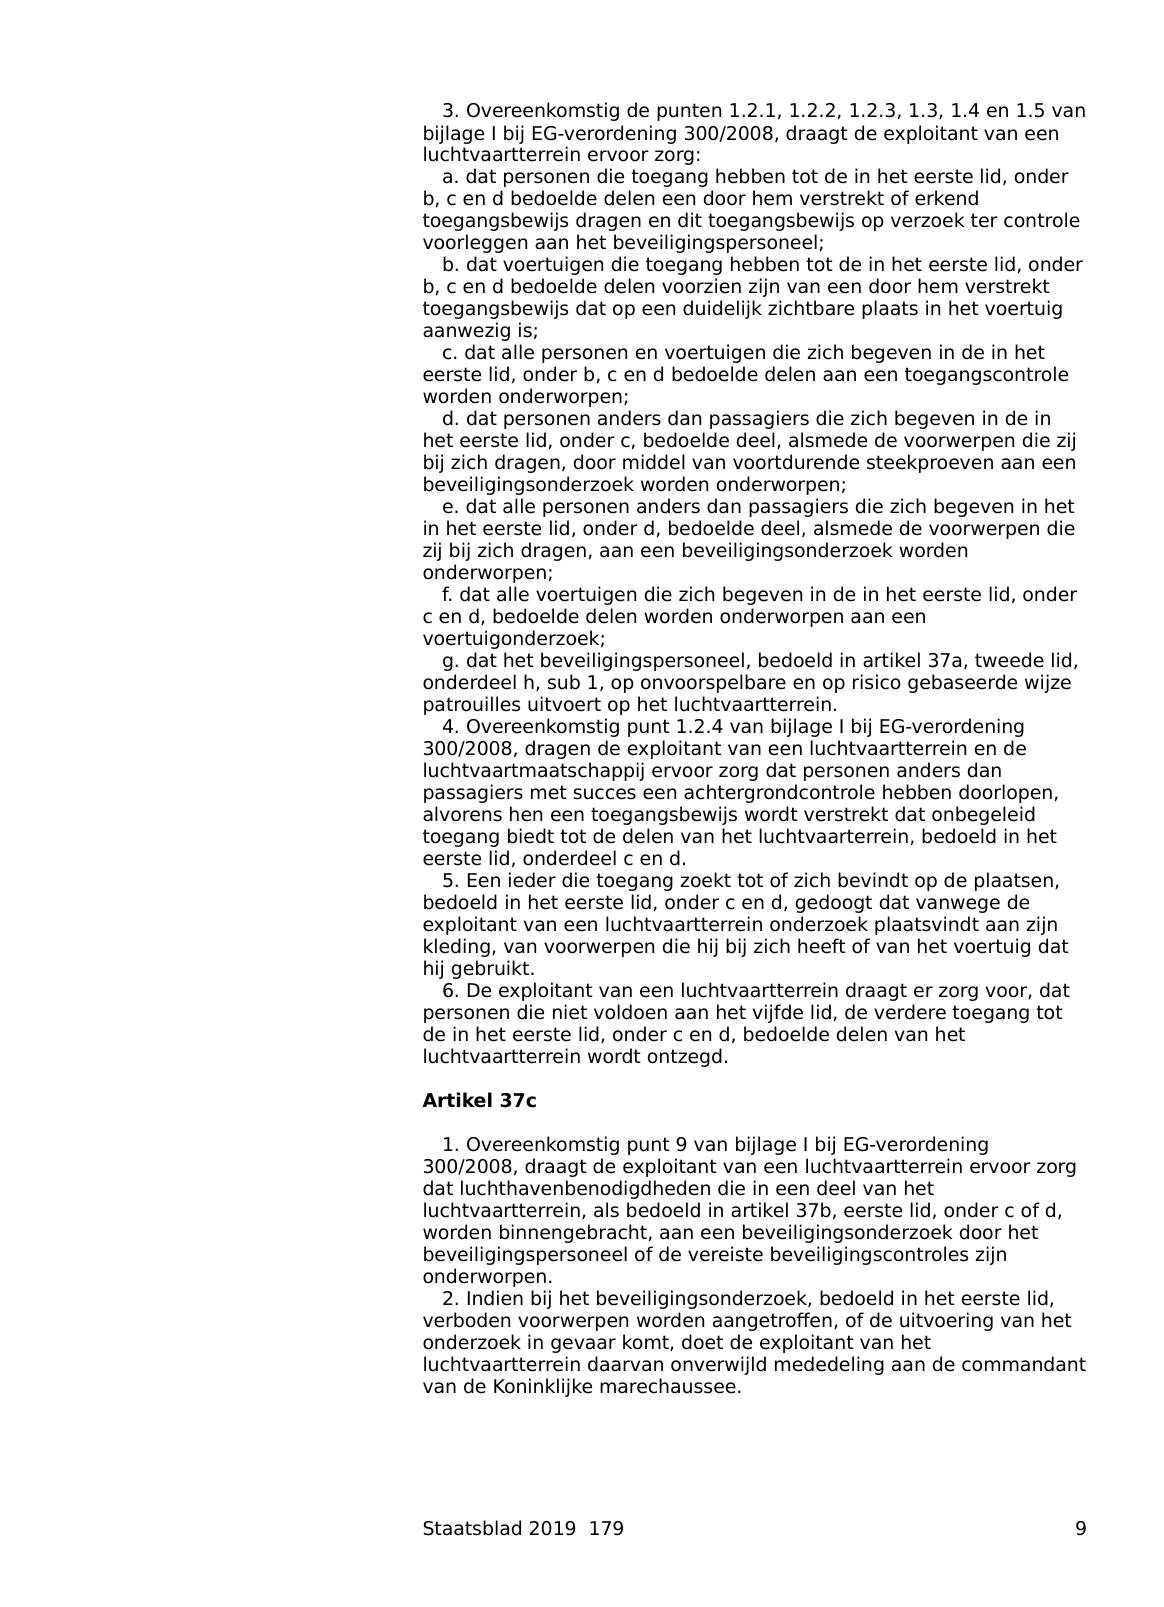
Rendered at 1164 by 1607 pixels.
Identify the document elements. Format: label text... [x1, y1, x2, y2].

text f. dat alle voertuigen die zich begeven in de in het eerste lid, onder c en d, bedoelde delen worden onderworpen aan een voertuigonderzoek; [422, 584, 1087, 650]
text 5. Een ieder die toegang zoekt tot of zich bevindt op de plaatsen, bedoeld in het eerste lid, onder c en d, gedoogt dat vanwege de exploitant van een luchtvaartterrein onderzoek plaatsvindt aan zijn kleding, van voorwerpen die hij bij zich heeft of van het voertuig dat hij gebruikt. [422, 870, 1087, 979]
text e. dat alle personen anders dan passagiers die zich begeven in het in het eerste lid, onder d, bedoelde deel, alsmede de voorwerpen die zij bij zich dragen, aan een beveiligingsonderzoek worden onderworpen; [422, 496, 1087, 584]
subtitle Artikel 37c [422, 1090, 1087, 1112]
text 3. Overeenkomstig de punten 1.2.1, 1.2.2, 1.2.3, 1.3, 1.4 en 1.5 van bijlage I bij EG-verordening 300/2008, draagt de exploitant van een luchtvaartterrein ervoor zorg: [422, 100, 1087, 166]
text a. dat personen die toegang hebben tot de in het eerste lid, onder b, c en d bedoelde delen een door hem verstrekt of erkend toegangsbewijs dragen en dit toegangsbewijs op verzoek ter controle voorleggen aan het beveiligingspersoneel; [422, 166, 1087, 254]
text c. dat alle personen en voertuigen die zich begeven in de in het eerste lid, onder b, c en d bedoelde delen aan een toegangscontrole worden onderworpen; [422, 342, 1087, 408]
text 2. Indien bij het beveiligingsonderzoek, bedoeld in het eerste lid, verboden voorwerpen worden aangetroffen, of de uitvoering van het onderzoek in gevaar komt, doet de exploitant van het luchtvaartterrein daarvan onverwijld mededeling aan de commandant van de Koninklijke marechaussee. [422, 1288, 1087, 1398]
text b. dat voertuigen die toegang hebben tot de in het eerste lid, onder b, c en d bedoelde delen voorzien zijn van een door hem verstrekt toegangsbewijs dat op een duidelijk zichtbare plaats in het voertuig aanwezig is; [422, 254, 1087, 342]
text 4. Overeenkomstig punt 1.2.4 van bijlage I bij EG-verordening 300/2008, dragen de exploitant van een luchtvaartterrein en de luchtvaartmaatschappij ervoor zorg dat personen anders dan passagiers met succes een achtergrondcontrole hebben doorlopen, alvorens hen een toegangsbewijs wordt verstrekt dat onbegeleid toegang biedt tot de delen van het luchtvaarterrein, bedoeld in het eerste lid, onderdeel c en d. [422, 716, 1087, 870]
text d. dat personen anders dan passagiers die zich begeven in de in het eerste lid, onder c, bedoelde deel, alsmede de voorwerpen die zij bij zich dragen, door middel van voortdurende steekproeven aan een beveiligingsonderzoek worden onderworpen; [422, 408, 1087, 496]
text g. dat het beveiligingspersoneel, bedoeld in artikel 37a, tweede lid, onderdeel h, sub 1, op onvoorspelbare en op risico gebaseerde wijze patrouilles uitvoert op het luchtvaartterrein. [422, 650, 1087, 716]
text 1. Overeenkomstig punt 9 van bijlage I bij EG-verordening 300/2008, draagt de exploitant van een luchtvaartterrein ervoor zorg dat luchthavenbenodigdheden die in een deel van het luchtvaartterrein, als bedoeld in artikel 37b, eerste lid, onder c of d, worden binnengebracht, aan een beveiligingsonderzoek door het beveiligingspersoneel of de vereiste beveiligingscontroles zijn onderworpen. [422, 1134, 1087, 1288]
text 6. De exploitant van een luchtvaartterrein draagt er zorg voor, dat personen die niet voldoen aan het vijfde lid, de verdere toegang tot de in het eerste lid, onder c en d, bedoelde delen van het luchtvaartterrein wordt ontzegd. [422, 979, 1087, 1067]
